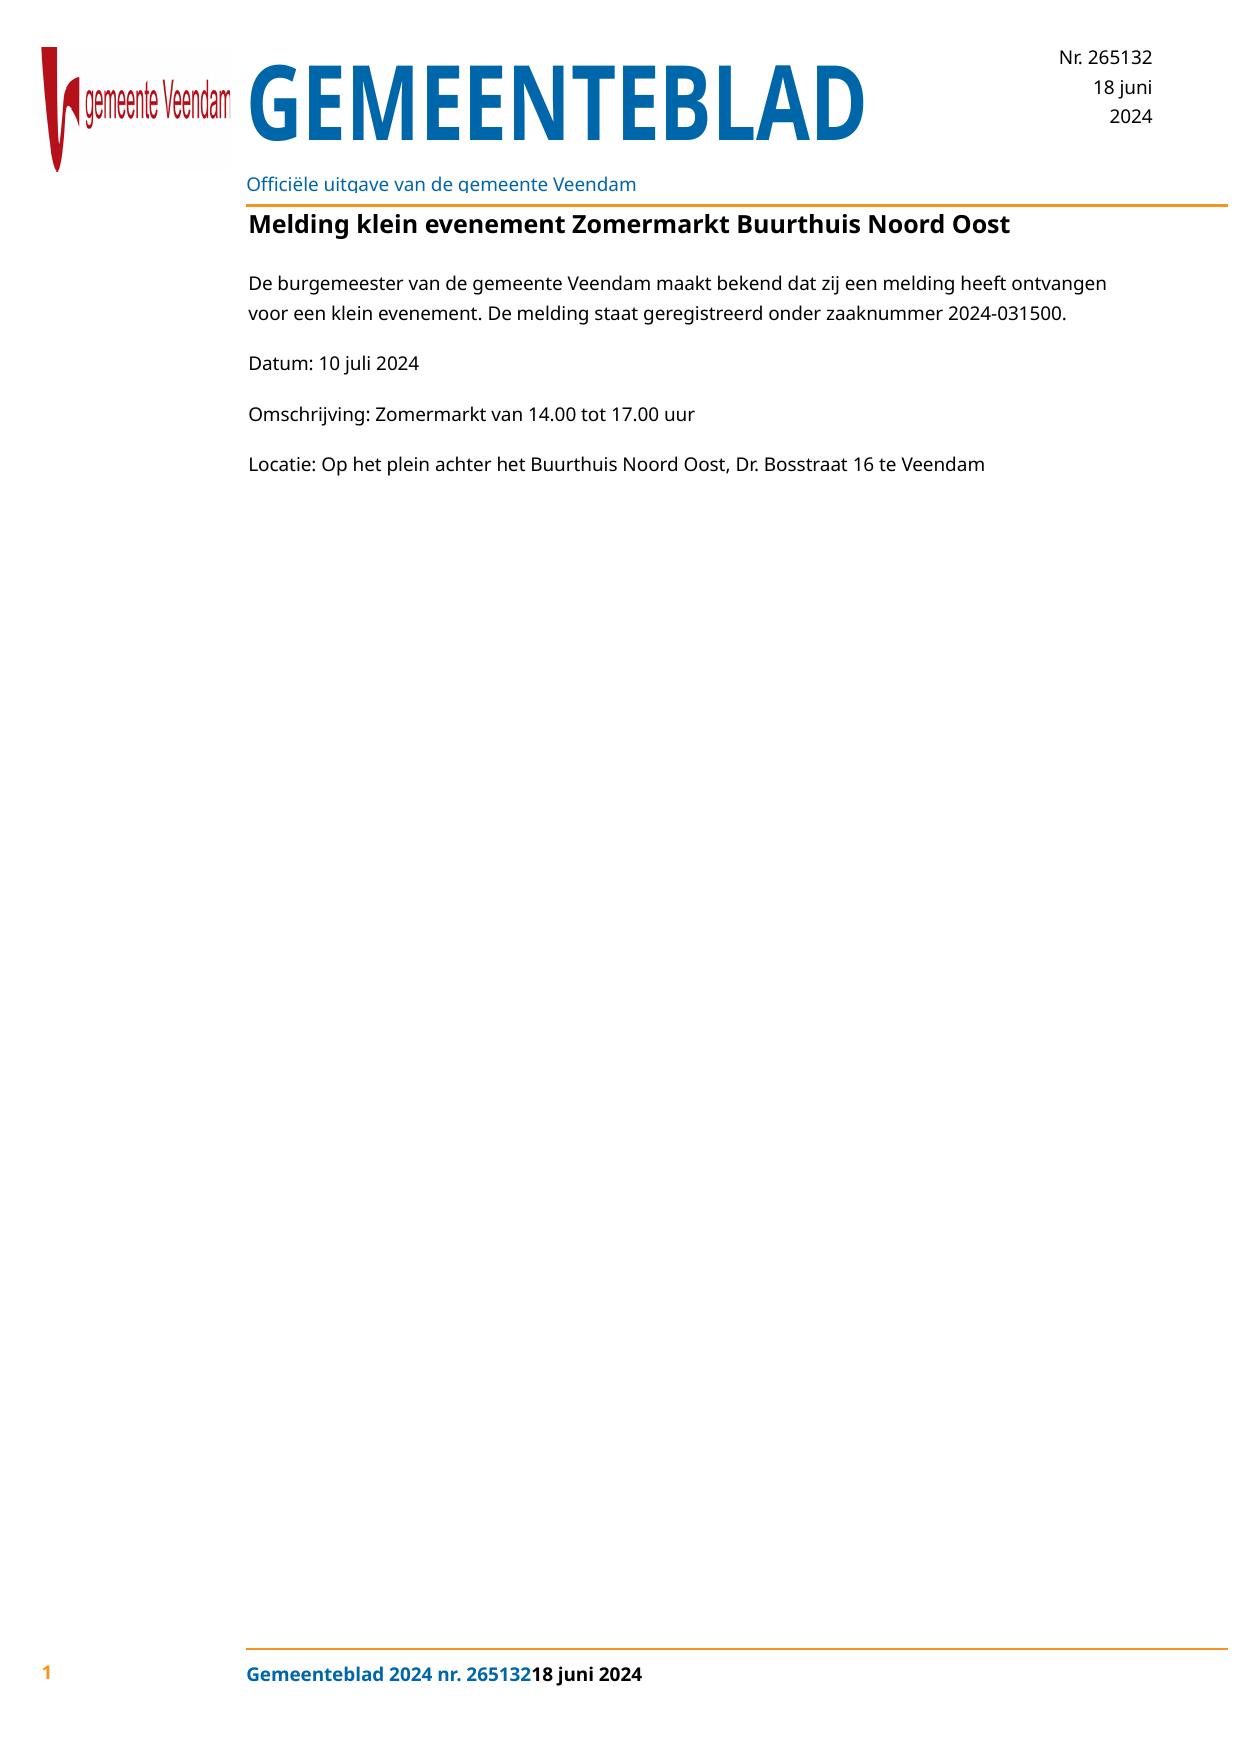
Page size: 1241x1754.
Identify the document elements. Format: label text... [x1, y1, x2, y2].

text Omschrijving: Zomermarkt van 14.00 tot 17.00 uur [248, 401, 1152, 426]
picture [41, 47, 231, 172]
text Datum: 10 juli 2024 [248, 350, 1152, 376]
text Locatie: Op het plein achter het Buurthuis Noord Oost, Dr. Bosstraat 16 te Veendam [248, 451, 1152, 477]
text Melding klein evenement Zomermarkt Buurthuis Noord Oost [248, 207, 1152, 241]
text De burgemeester van de gemeente Veendam maakt bekend dat zij een melding heeft ontvangen voor een klein evenement. De melding staat geregistreerd onder zaaknummer 2024-031500. [248, 270, 1152, 326]
